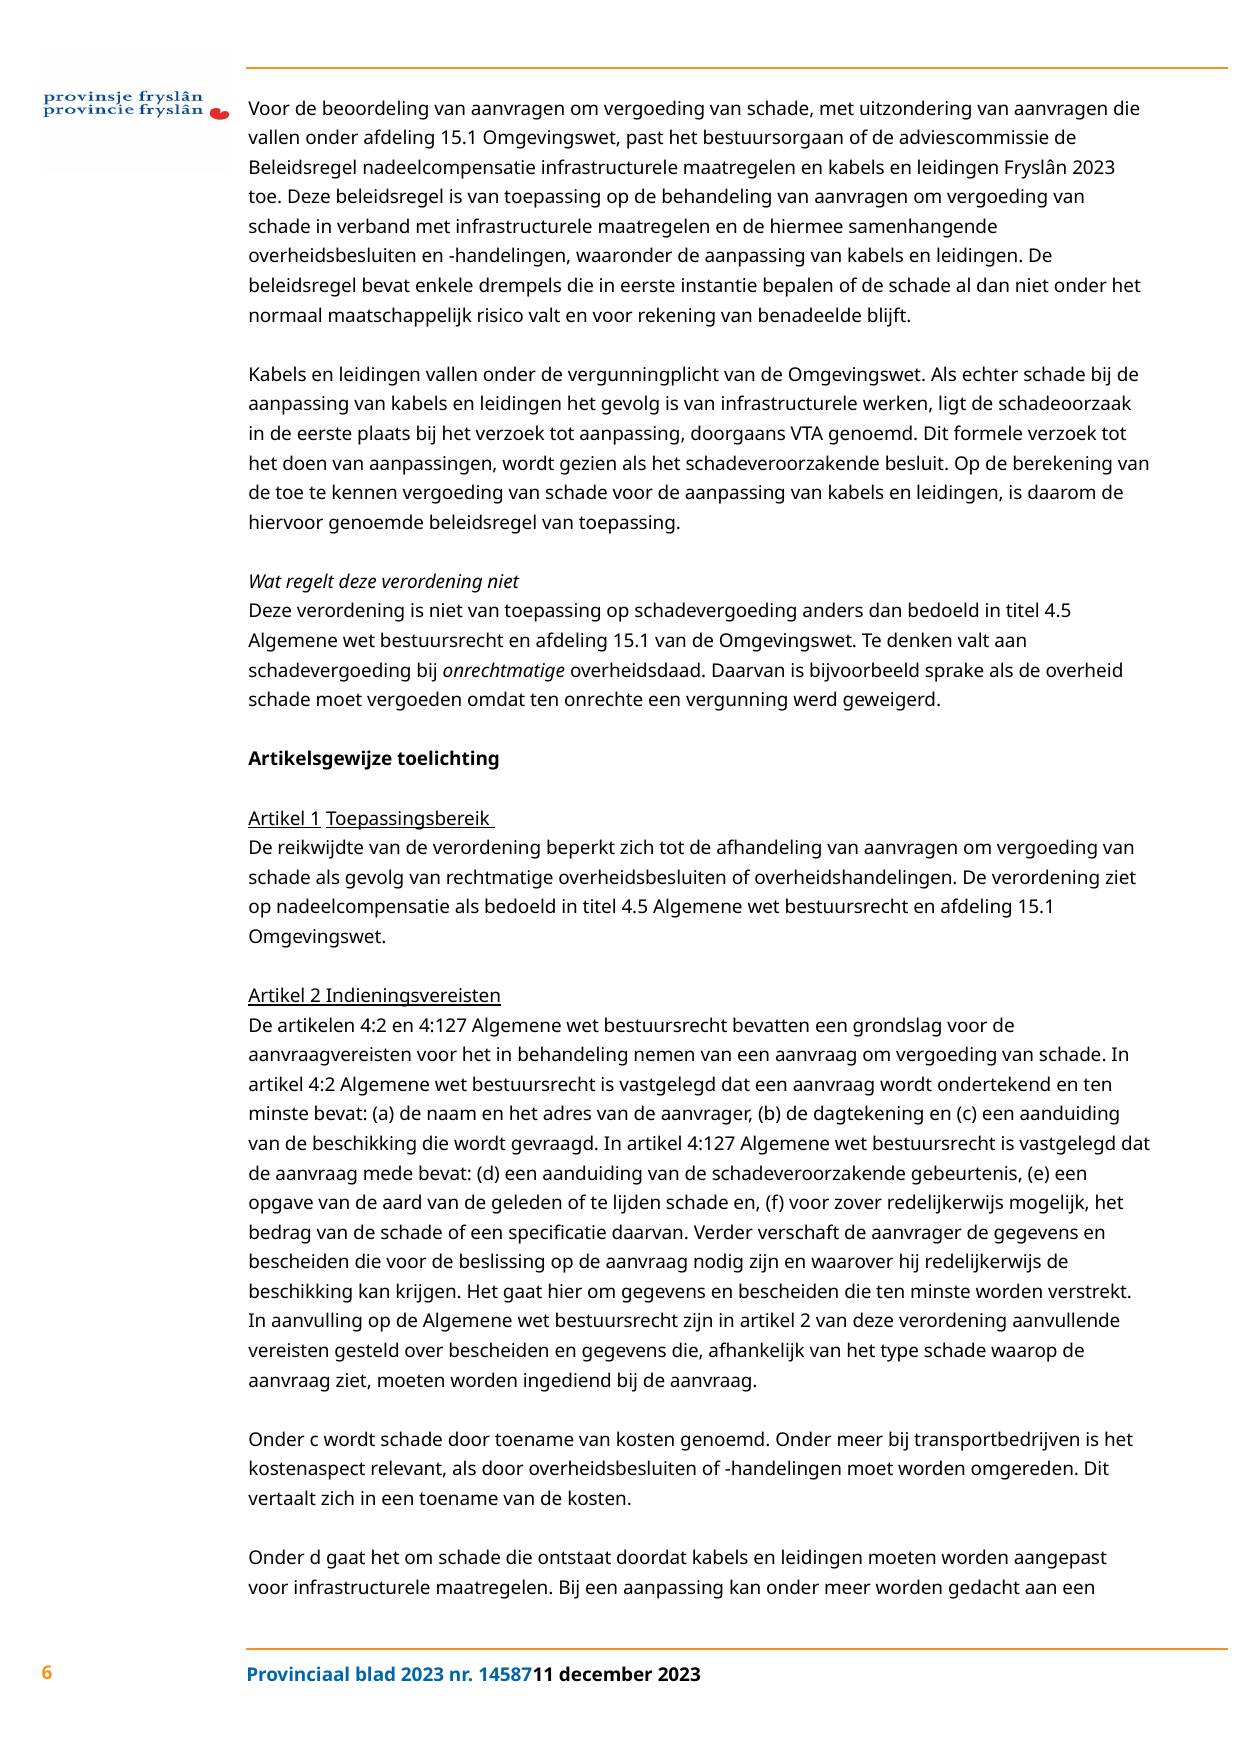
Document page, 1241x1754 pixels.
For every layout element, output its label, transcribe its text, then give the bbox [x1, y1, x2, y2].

text De artikelen 4:2 en 4:127 Algemene wet bestuursrecht bevatten een grondslag voor de aanvraagvereisten voor het in behandeling nemen van een aanvraag om vergoeding van schade. In artikel 4:2 Algemene wet bestuursrecht is vastgelegd dat een aanvraag wordt ondertekend en ten minste bevat: (a) de naam en het adres van de aanvrager, (b) de dagtekening en (c) een aanduiding van de beschikking die wordt gevraagd. In artikel 4:127 Algemene wet bestuursrecht is vastgelegd dat de aanvraag mede bevat: (d) een aanduiding van de schadeveroorzakende gebeurtenis, (e) een opgave van de aard van de geleden of te lijden schade en, (f) voor zover redelijkerwijs mogelijk, het bedrag van de schade of een specificatie daarvan. Verder verschaft de aanvrager de gegevens en bescheiden die voor de beslissing op de aanvraag nodig zijn en waarover hij redelijkerwijs de beschikking kan krijgen. Het gaat hier om gegevens en bescheiden die ten minste worden verstrekt. In aanvulling op de Algemene wet bestuursrecht zijn in artikel 2 van deze verordening aanvullende vereisten gesteld over bescheiden en gegevens die, afhankelijk van het type schade waarop de aanvraag ziet, moeten worden ingediend bij de aanvraag. [248, 1012, 1152, 1393]
picture [41, 47, 231, 172]
text Artikel 1 Toepassingsbereik [248, 805, 1152, 831]
text Voor de beoordeling van aanvragen om vergoeding van schade, met uitzondering van aanvragen die vallen onder afdeling 15.1 Omgevingswet, past het bestuursorgaan of de adviescommissie de Beleidsregel nadeelcompensatie infrastructurele maatregelen en kabels en leidingen Fryslân 2023 toe. Deze beleidsregel is van toepassing op de behandeling van aanvragen om vergoeding van schade in verband met infrastructurele maatregelen en de hiermee samenhangende overheidsbesluiten en -handelingen, waaronder de aanpassing van kabels en leidingen. De beleidsregel bevat enkele drempels die in eerste instantie bepalen of de schade al dan niet onder het normaal maatschappelijk risico valt en voor rekening van benadeelde blijft. [248, 95, 1152, 328]
text Onder c wordt schade door toename van kosten genoemd. Onder meer bij transportbedrijven is het kostenaspect relevant, als door overheidsbesluiten of -handelingen moet worden omgereden. Dit vertaalt zich in een toename van de kosten. [248, 1426, 1152, 1511]
text Deze verordening is niet van toepassing op schadevergoeding anders dan bedoeld in titel 4.5 Algemene wet bestuursrecht en afdeling 15.1 van de Omgevingswet. Te denken valt aan schadevergoeding bij onrechtmatige overheidsdaad. Daarvan is bijvoorbeeld sprake als de overheid schade moet vergoeden omdat ten onrechte een vergunning werd geweigerd. [248, 598, 1152, 712]
text De reikwijdte van de verordening beperkt zich tot de afhandeling van aanvragen om vergoeding van schade als gevolg van rechtmatige overheidsbesluiten of overheidshandelingen. De verordening ziet op nadeelcompensatie als bedoeld in titel 4.5 Algemene wet bestuursrecht en afdeling 15.1 Omgevingswet. [248, 834, 1152, 949]
text Artikelsgewijze toelichting [248, 746, 1152, 771]
text Kabels en leidingen vallen onder de vergunningplicht van de Omgevingswet. Als echter schade bij de aanpassing van kabels en leidingen het gevolg is van infrastructurele werken, ligt de schadeoorzaak in de eerste plaats bij het verzoek tot aanpassing, doorgaans VTA genoemd. Dit formele verzoek tot het doen van aanpassingen, wordt gezien als het schadeveroorzakende besluit. Op de berekening van de toe te kennen vergoeding van schade voor de aanpassing van kabels en leidingen, is daarom de hiervoor genoemde beleidsregel van toepassing. [248, 361, 1152, 535]
text Onder d gaat het om schade die ontstaat doordat kabels en leidingen moeten worden aangepast voor infrastructurele maatregelen. Bij een aanpassing kan onder meer worden gedacht aan een [248, 1544, 1152, 1600]
text Artikel 2 Indieningsvereisten [248, 982, 1152, 1008]
text Wat regelt deze verordening niet [248, 568, 1152, 594]
